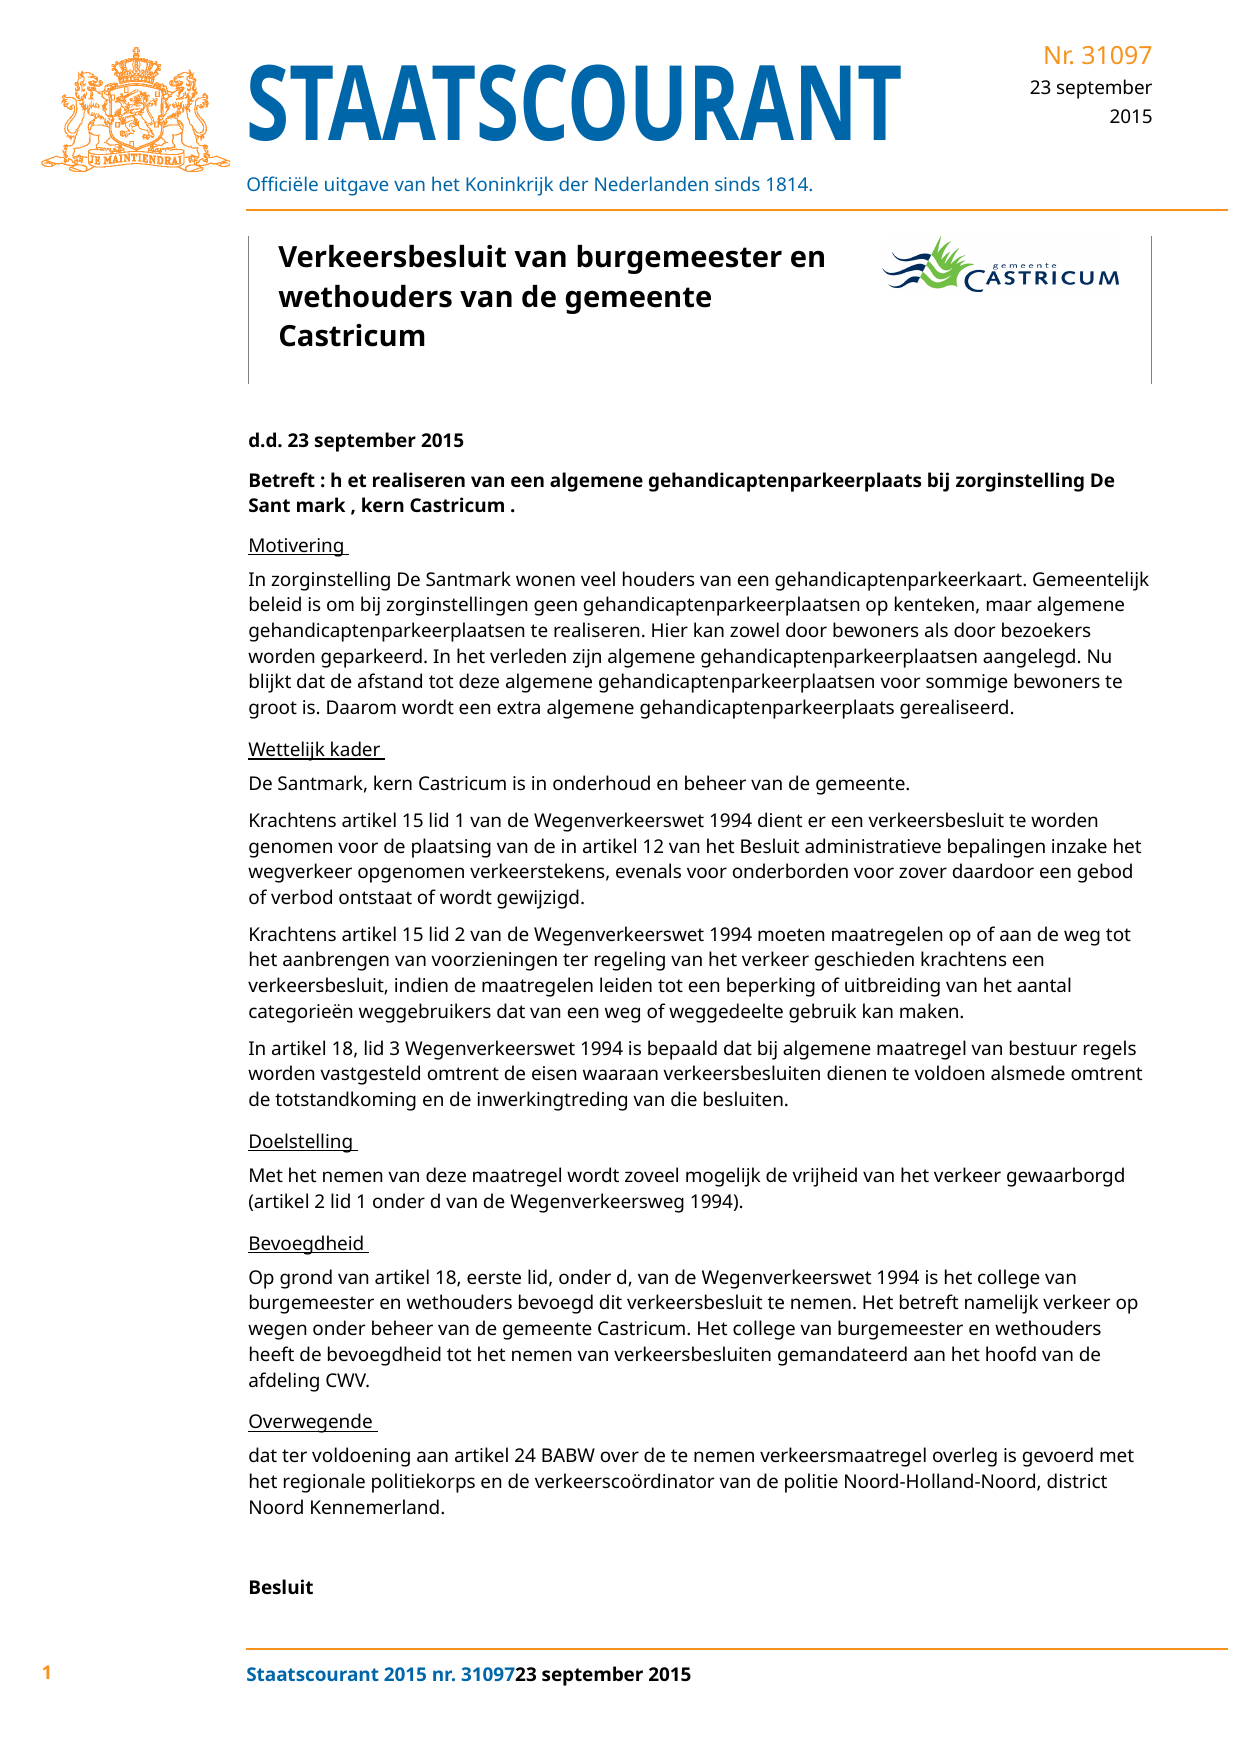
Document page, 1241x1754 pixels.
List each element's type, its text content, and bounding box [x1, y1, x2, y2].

text De Santmark, kern Castricum is in onderhoud en beheer van de gemeente. [248, 770, 1152, 796]
text Bevoegdheid [248, 1230, 1152, 1256]
text Wettelijk kader [248, 736, 1152, 762]
text Besluit [248, 1574, 1152, 1600]
text Krachtens artikel 15 lid 2 van de Wegenverkeerswet 1994 moeten maatregelen op of aan de weg tot het aanbrengen van voorzieningen ter regeling van het verkeer geschieden krachtens een verkeersbesluit, indien de maatregelen leiden tot een beperking of uitbreiding van het aantal categorieën weggebruikers dat van een weg of weggedeelte gebruik kan maken. [248, 921, 1152, 1024]
table_header [850, 236, 1151, 384]
text dat ter voldoening aan artikel 24 BABW over de te nemen verkeersmaatregel overleg is gevoerd met het regionale politiekorps en de verkeerscoördinator van de politie Noord-Holland-Noord, district Noord Kennemerland. [248, 1443, 1152, 1520]
text Doelstelling [248, 1128, 1152, 1154]
text In zorginstelling De Santmark wonen veel houders van een gehandicaptenparkeerkaart. Gemeentelijk beleid is om bij zorginstellingen geen gehandicaptenparkeerplaatsen op kenteken, maar algemene gehandicaptenparkeerplaatsen te realiseren. Hier kan zowel door bewoners als door bezoekers worden geparkeerd. In het verleden zijn algemene gehandicaptenparkeerplaatsen aangelegd. Nu blijkt dat de afstand tot deze algemene gehandicaptenparkeerplaatsen voor sommige bewoners te groot is. Daarom wordt een extra algemene gehandicaptenparkeerplaats gerealiseerd. [248, 566, 1152, 720]
picture [882, 236, 1119, 292]
picture [41, 47, 231, 172]
text Met het nemen van deze maatregel wordt zoveel mogelijk de vrijheid van het verkeer gewaarborgd (artikel 2 lid 1 onder d van de Wegenverkeersweg 1994). [248, 1162, 1152, 1214]
table_header Verkeersbesluit van burgemeester en wethouders van de gemeente Castricum [249, 236, 850, 384]
text Motivering [248, 532, 1152, 557]
text Betreft : h et realiseren van een algemene gehandicaptenparkeerplaats bij zorginstelling De Sant mark , kern Castricum . [248, 467, 1152, 518]
text Op grond van artikel 18, eerste lid, onder d, van de Wegenverkeerswet 1994 is het college van burgemeester en wethouders bevoegd dit verkeersbesluit te nemen. Het betreft namelijk verkeer op wegen onder beheer van de gemeente Castricum. Het college van burgemeester en wethouders heeft de bevoegdheid tot het nemen van verkeersbesluiten gemandateerd aan het hoofd van de afdeling CWV. [248, 1264, 1152, 1392]
text Overwegende [248, 1409, 1152, 1434]
text d.d. 23 september 2015 [248, 427, 1152, 453]
text In artikel 18, lid 3 Wegenverkeerswet 1994 is bepaald dat bij algemene maatregel van bestuur regels worden vastgesteld omtrent de eisen waaraan verkeersbesluiten dienen te voldoen alsmede omtrent de totstandkoming en de inwerkingtreding van die besluiten. [248, 1035, 1152, 1112]
text Krachtens artikel 15 lid 1 van de Wegenverkeerswet 1994 dient er een verkeersbesluit te worden genomen voor de plaatsing van de in artikel 12 van het Besluit administratieve bepalingen inzake het wegverkeer opgenomen verkeerstekens, evenals voor onderborden voor zover daardoor een gebod of verbod ontstaat of wordt gewijzigd. [248, 807, 1152, 910]
